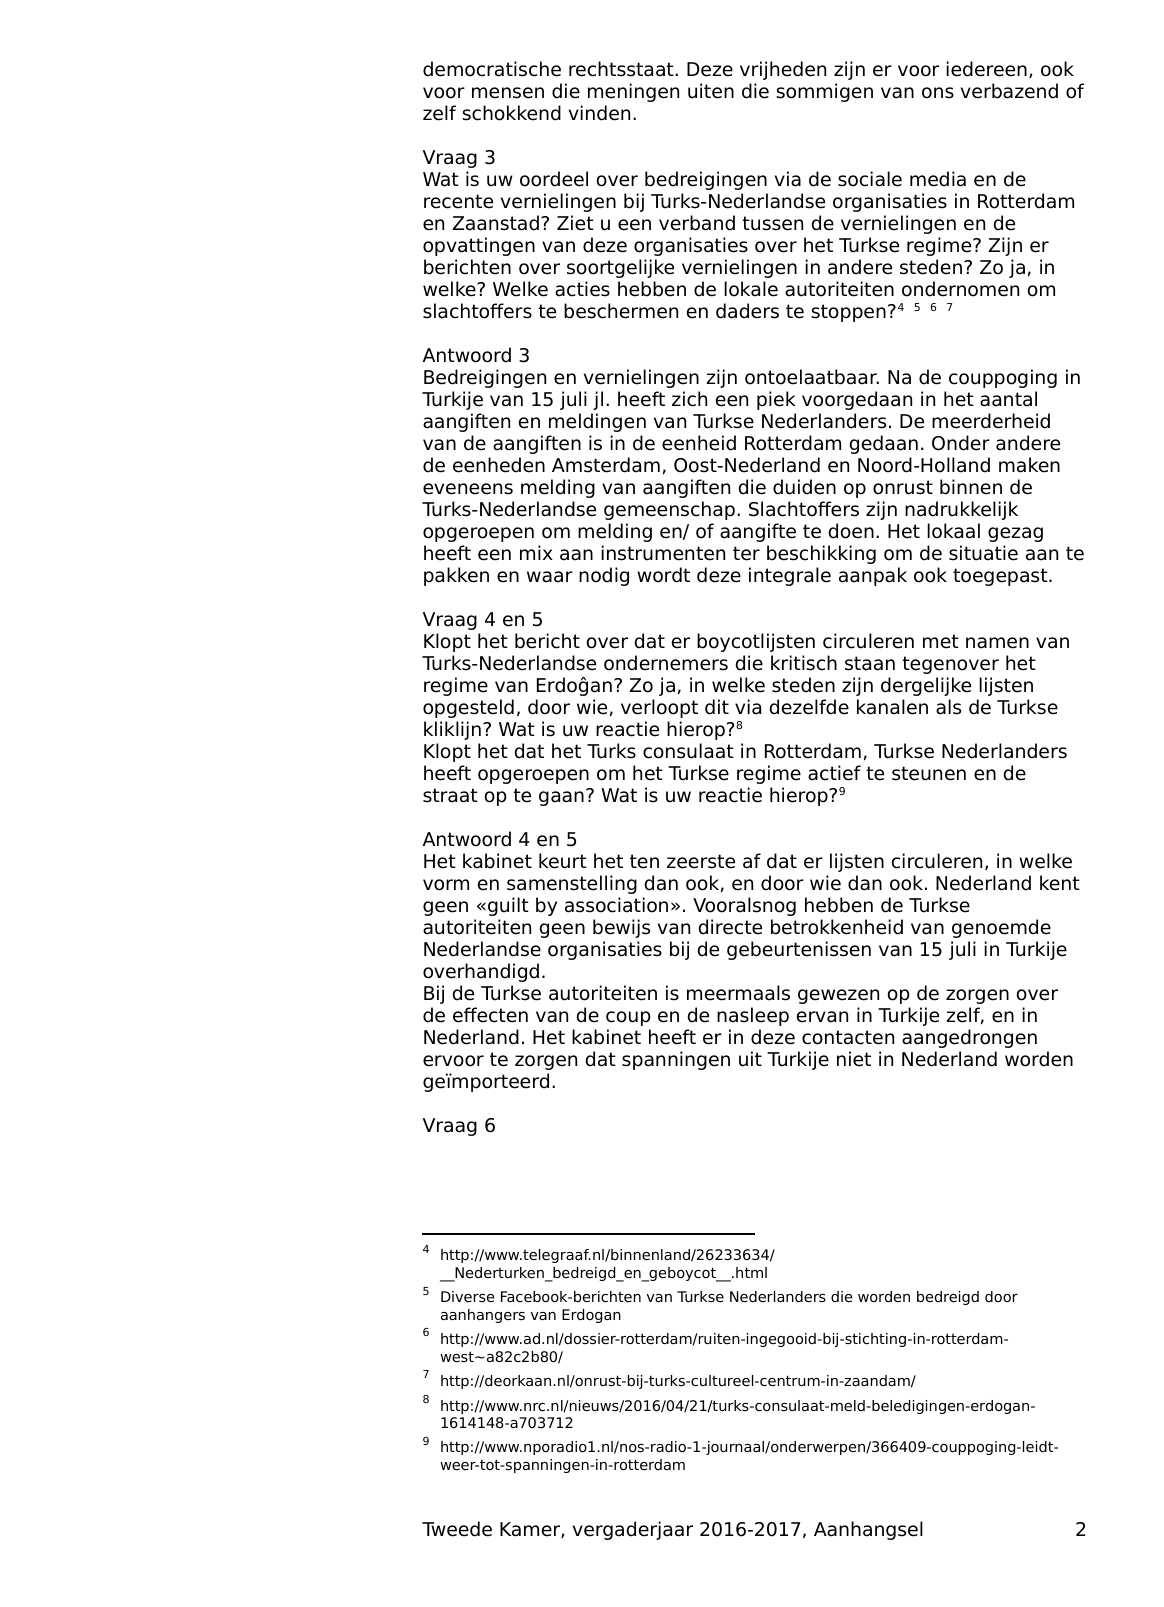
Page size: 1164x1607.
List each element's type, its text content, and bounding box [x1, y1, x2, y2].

text Antwoord 3 [422, 345, 1087, 367]
text Vraag 3 [422, 147, 1087, 169]
text http://www.nrc.nl/nieuws/2016/04/21/turks-consulaat-meld-beledigingen-erdogan-1614148-a703712 [422, 1393, 1087, 1432]
text Diverse Facebook-berichten van Turkse Nederlanders die worden bedreigd door aanhangers van Erdogan [422, 1285, 1087, 1324]
text Antwoord 4 en 5 [422, 829, 1087, 851]
text Klopt het dat het Turks consulaat in Rotterdam, Turkse Nederlanders heeft opgeroepen om het Turkse regime actief te steunen en de straat op te gaan? Wat is uw reactie hierop? [422, 741, 1087, 807]
text Het kabinet keurt het ten zeerste af dat er lijsten circuleren, in welke vorm en samenstelling dan ook, en door wie dan ook. Nederland kent geen «guilt by association». Vooralsnog hebben de Turkse autoriteiten geen bewijs van directe betrokkenheid van genoemde Nederlandse organisaties bij de gebeurtenissen van 15 juli in Turkije overhandigd. [422, 851, 1087, 983]
text http://www.ad.nl/dossier-rotterdam/ruiten-ingegooid-bij-stichting-in-rotterdam-west~a82c2b80/ [422, 1327, 1087, 1366]
text Vraag 4 en 5 [422, 609, 1087, 631]
text http://www.telegraaf.nl/binnenland/26233634/__Nederturken_bedreigd_en_geboycot__.html [422, 1243, 1087, 1282]
text Klopt het bericht over dat er boycotlijsten circuleren met namen van Turks-Nederlandse ondernemers die kritisch staan tegenover het regime van Erdoĝan? Zo ja, in welke steden zijn dergelijke lijsten opgesteld, door wie, verloopt dit via dezelfde kanalen als de Turkse kliklijn? Wat is uw reactie hierop? [422, 631, 1087, 741]
text Wat is uw oordeel over bedreigingen via de sociale media en de recente vernielingen bij Turks-Nederlandse organisaties in Rotterdam en Zaanstad? Ziet u een verband tussen de vernielingen en de opvattingen van deze organisaties over het Turkse regime? Zijn er berichten over soortgelijke vernielingen in andere steden? Zo ja, in welke? Welke acties hebben de lokale autoriteiten ondernomen om slachtoffers te beschermen en daders te stoppen? [422, 169, 1087, 323]
text Bij de Turkse autoriteiten is meermaals gewezen op de zorgen over de effecten van de coup en de nasleep ervan in Turkije zelf, en in Nederland. Het kabinet heeft er in deze contacten aangedrongen ervoor te zorgen dat spanningen uit Turkije niet in Nederland worden geïmporteerd. [422, 983, 1087, 1093]
text http://deorkaan.nl/onrust-bij-turks-cultureel-centrum-in-zaandam/ [422, 1368, 1087, 1391]
text Vraag 6 [422, 1115, 1087, 1137]
text http://www.nporadio1.nl/nos-radio-1-journaal/onderwerpen/366409-couppoging-leidt-weer-tot-spanningen-in-rotterdam [422, 1435, 1087, 1474]
text democratische rechtsstaat. Deze vrijheden zijn er voor iedereen, ook voor mensen die meningen uiten die sommigen van ons verbazend of zelf schokkend vinden. [422, 59, 1087, 125]
text Bedreigingen en vernielingen zijn ontoelaatbaar. Na de couppoging in Turkije van 15 juli jl. heeft zich een piek voorgedaan in het aantal aangiften en meldingen van Turkse Nederlanders. De meerderheid van de aangiften is in de eenheid Rotterdam gedaan. Onder andere de eenheden Amsterdam, Oost-Nederland en Noord-Holland maken eveneens melding van aangiften die duiden op onrust binnen de Turks-Nederlandse gemeenschap. Slachtoffers zijn nadrukkelijk opgeroepen om melding en/ of aangifte te doen. Het lokaal gezag heeft een mix aan instrumenten ter beschikking om de situatie aan te pakken en waar nodig wordt deze integrale aanpak ook toegepast. [422, 367, 1087, 587]
